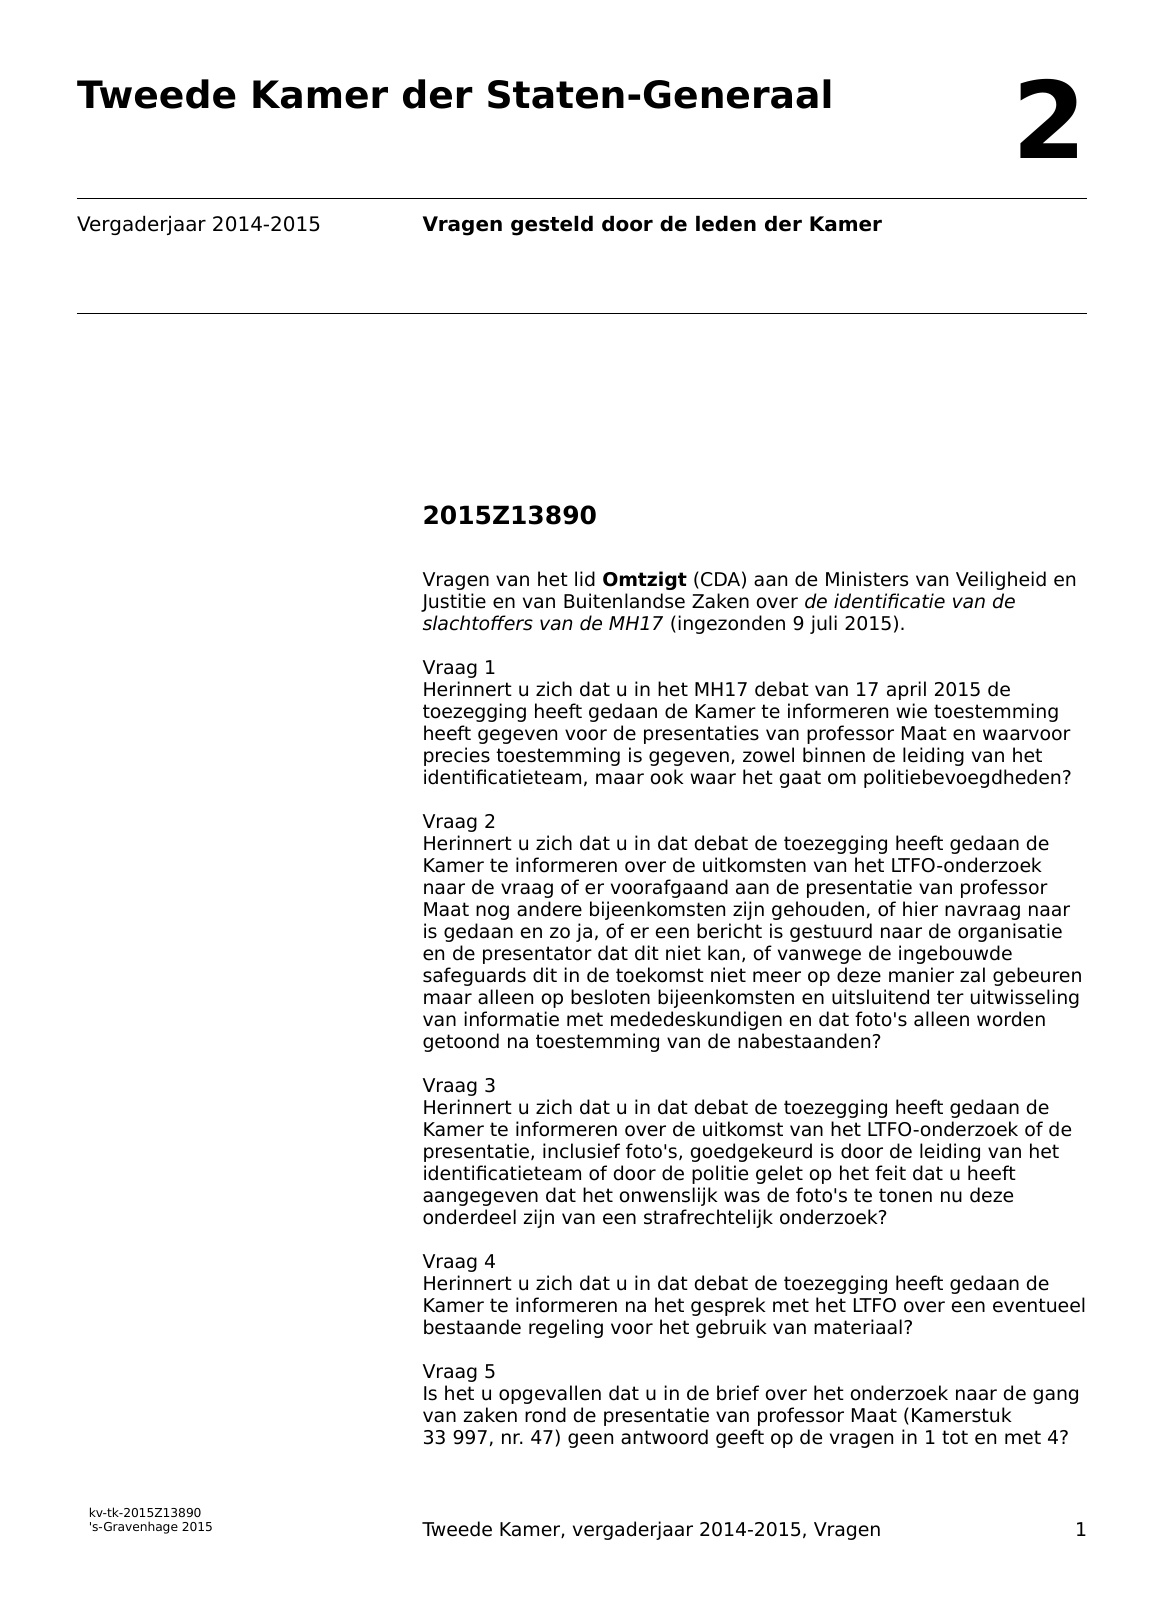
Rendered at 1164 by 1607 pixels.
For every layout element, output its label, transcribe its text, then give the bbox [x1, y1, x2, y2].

text Vraag 1 [422, 657, 1087, 679]
text kv-tk-2015Z13890 [88, 1506, 323, 1520]
text 's-Gravenhage 2015 [88, 1520, 323, 1534]
text Vraag 3 [422, 1075, 1087, 1097]
table_cell Vragen gesteld door de leden der Kamer [422, 199, 1087, 313]
text Herinnert u zich dat u in dat debat de toezegging heeft gedaan de Kamer te informeren over de uitkomsten van het LTFO-onderzoek naar de vraag of er voorafgaand aan de presentatie van professor Maat nog andere bijeenkomsten zijn gehouden, of hier navraag naar is gedaan en zo ja, of er een bericht is gestuurd naar de organisatie en de presentator dat dit niet kan, of vanwege de ingebouwde safeguards dit in de toekomst niet meer op deze manier zal gebeuren maar alleen op besloten bijeenkomsten en uitsluitend ter uitwisseling van informatie met mededeskundigen en dat foto's alleen worden getoond na toestemming van de nabestaanden? [422, 833, 1087, 1053]
text Is het u opgevallen dat u in de brief over het onderzoek naar de gang van zaken rond de presentatie van professor Maat (Kamerstuk 33 997, nr. 47) geen antwoord geeft op de vragen in 1 tot en met 4? [422, 1383, 1087, 1449]
text 2015Z13890 [422, 501, 1087, 531]
text Vragen van het lid Omtzigt (CDA) aan de Ministers van Veiligheid en Justitie en van Buitenlandse Zaken over de identificatie van de slachtoffers van de MH17 (ingezonden 9 juli 2015). [422, 569, 1087, 635]
text Herinnert u zich dat u in dat debat de toezegging heeft gedaan de Kamer te informeren over de uitkomst van het LTFO-onderzoek of de presentatie, inclusief foto's, goedgekeurd is door de leiding van het identificatieteam of door de politie gelet op het feit dat u heeft aangegeven dat het onwenslijk was de foto's te tonen nu deze onderdeel zijn van een strafrechtelijk onderzoek? [422, 1097, 1087, 1229]
table_header 2 [886, 59, 1087, 198]
text Vraag 4 [422, 1251, 1087, 1273]
text Herinnert u zich dat u in het MH17 debat van 17 april 2015 de toezegging heeft gedaan de Kamer te informeren wie toestemming heeft gegeven voor de presentaties van professor Maat en waarvoor precies toestemming is gegeven, zowel binnen de leiding van het identificatieteam, maar ook waar het gaat om politiebevoegdheden? [422, 679, 1087, 789]
table_cell Vergaderjaar 2014-2015 [77, 199, 422, 313]
table_header Tweede Kamer der Staten-Generaal [77, 59, 886, 198]
text Herinnert u zich dat u in dat debat de toezegging heeft gedaan de Kamer te informeren na het gesprek met het LTFO over een eventueel bestaande regeling voor het gebruik van materiaal? [422, 1273, 1087, 1339]
text Vraag 5 [422, 1361, 1087, 1383]
text Vraag 2 [422, 811, 1087, 833]
